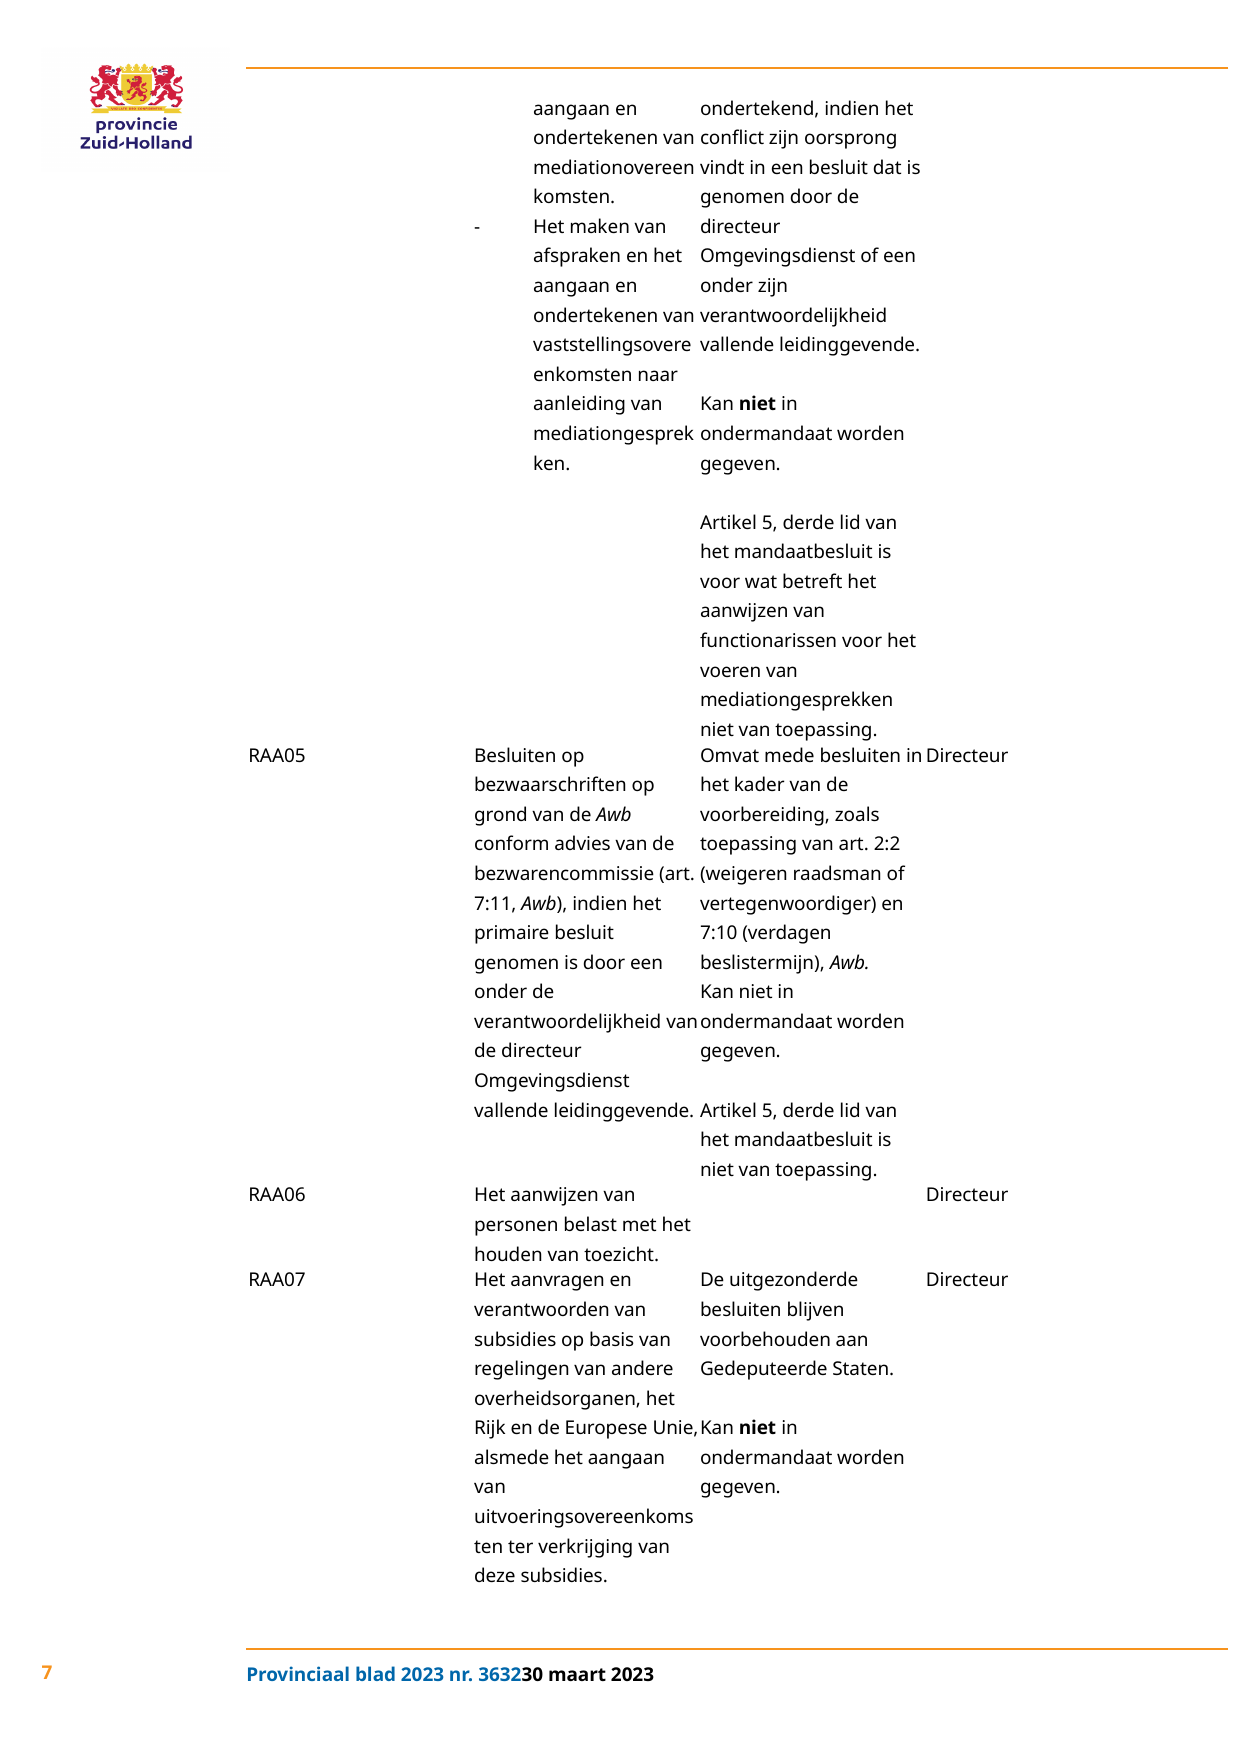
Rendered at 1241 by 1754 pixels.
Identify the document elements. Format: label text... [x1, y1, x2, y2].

table_cell Besluiten op bezwaarschriften op grond van de Awb conform advies van de bezwarencommissie (art. 7:11, Awb), indien het primaire besluit genomen is door een onder de verantwoordelijkheid van de directeur Omgevingsdienst vallende leidinggevende. [474, 742, 700, 1182]
table_cell Directeur [926, 1182, 1152, 1267]
table_cell Omvat mede besluiten in het kader van de voorbereiding, zoals toepassing van art. 2:2 (weigeren raadsman of vertegenwoordiger) en 7:10 (verdagen beslistermijn), Awb. Kan niet in ondermandaat worden gegeven. Artikel 5, derde lid van het mandaatbesluit is niet van toepassing. [700, 742, 926, 1182]
table_cell De uitgezonderde besluiten blijven voorbehouden aan Gedeputeerde Staten. Kan niet in ondermandaat worden gegeven. [700, 1267, 926, 1588]
table_cell aangaan en ondertekenen van mediationovereenkomsten. Het maken van afspraken en het aangaan en ondertekenen van vaststellingsovereenkomsten naar aanleiding van mediationgesprekken. [474, 95, 700, 742]
table_cell Het aanvragen en verantwoorden van subsidies op basis van regelingen van andere overheidsorganen, het Rijk en de Europese Unie, alsmede het aangaan van uitvoeringsovereenkomsten ter verkrijging van deze subsidies. [474, 1267, 700, 1588]
table_cell [248, 95, 474, 742]
table_cell RAA05 [248, 742, 474, 1182]
table_cell Directeur [926, 742, 1152, 1182]
table_cell RAA07 [248, 1267, 474, 1588]
table_cell [700, 1182, 926, 1267]
table_cell RAA06 [248, 1182, 474, 1267]
table_cell [926, 95, 1152, 742]
table_cell Directeur [926, 1267, 1152, 1588]
table_cell ondertekend, indien het conflict zijn oorsprong vindt in een besluit dat is genomen door de directeur Omgevingsdienst of een onder zijn verantwoordelijkheid vallende leidinggevende. Kan niet in ondermandaat worden gegeven. Artikel 5, derde lid van het mandaatbesluit is voor wat betreft het aanwijzen van functionarissen voor het voeren van mediationgesprekken niet van toepassing. [700, 95, 926, 742]
picture [41, 47, 231, 172]
table_cell Het aanwijzen van personen belast met het houden van toezicht. [474, 1182, 700, 1267]
